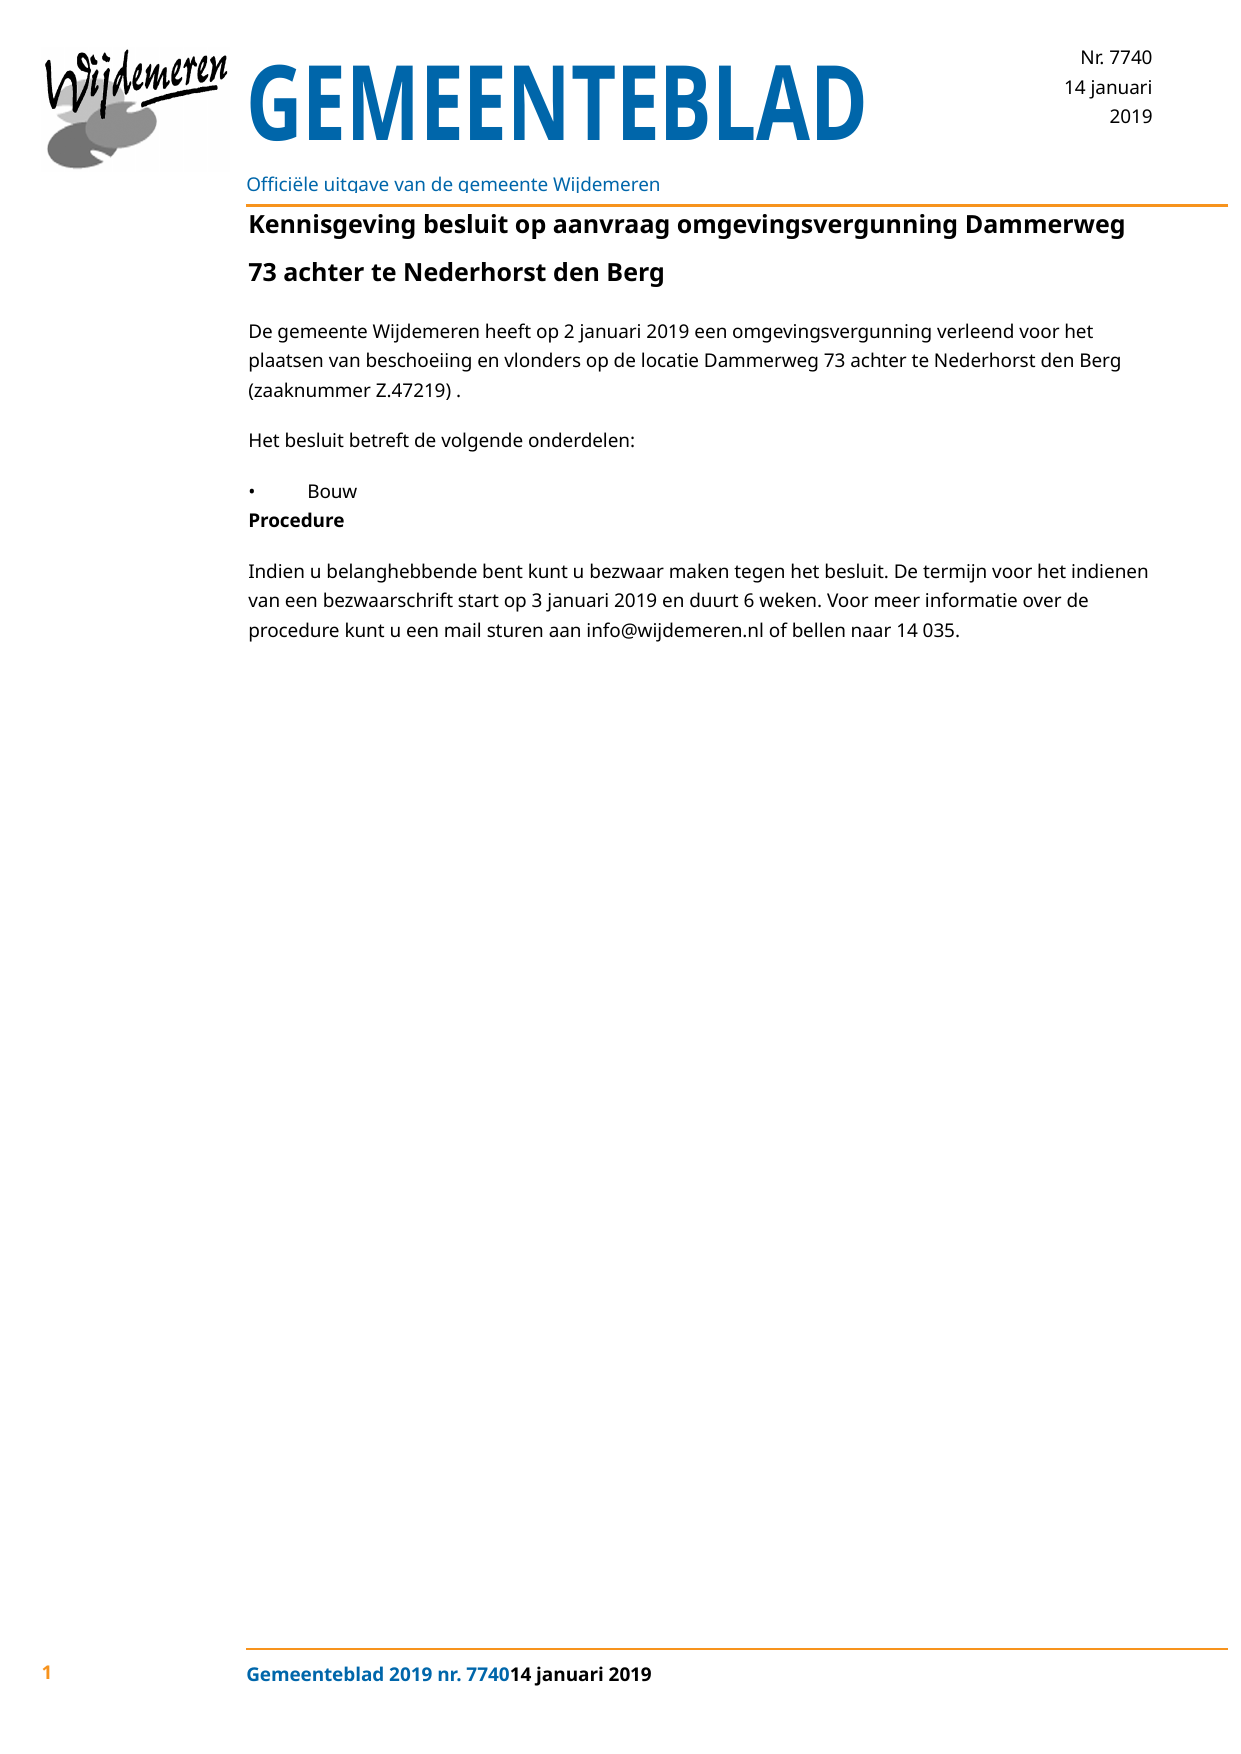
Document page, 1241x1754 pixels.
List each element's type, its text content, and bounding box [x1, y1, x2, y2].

text Het besluit betreft de volgende onderdelen: [248, 427, 1152, 453]
picture [41, 47, 231, 172]
text Indien u belanghebbende bent kunt u bezwaar maken tegen het besluit. De termijn voor het indienen van een bezwaarschrift start op 3 januari 2019 en duurt 6 weken. Voor meer informatie over de procedure kunt u een mail sturen aan info@wijdemeren.nl of bellen naar 14 035. [248, 558, 1152, 643]
text Kennisgeving besluit op aanvraag omgevingsvergunning Dammerweg 73 achter te Nederhorst den Berg [248, 207, 1152, 288]
text Procedure [248, 507, 1152, 533]
text De gemeente Wijdemeren heeft op 2 januari 2019 een omgevingsvergunning verleend voor het plaatsen van beschoeiing en vlonders op de locatie Dammerweg 73 achter te Nederhorst den Berg (zaaknummer Z.47219) . [248, 318, 1152, 403]
list Bouw [248, 478, 1152, 504]
